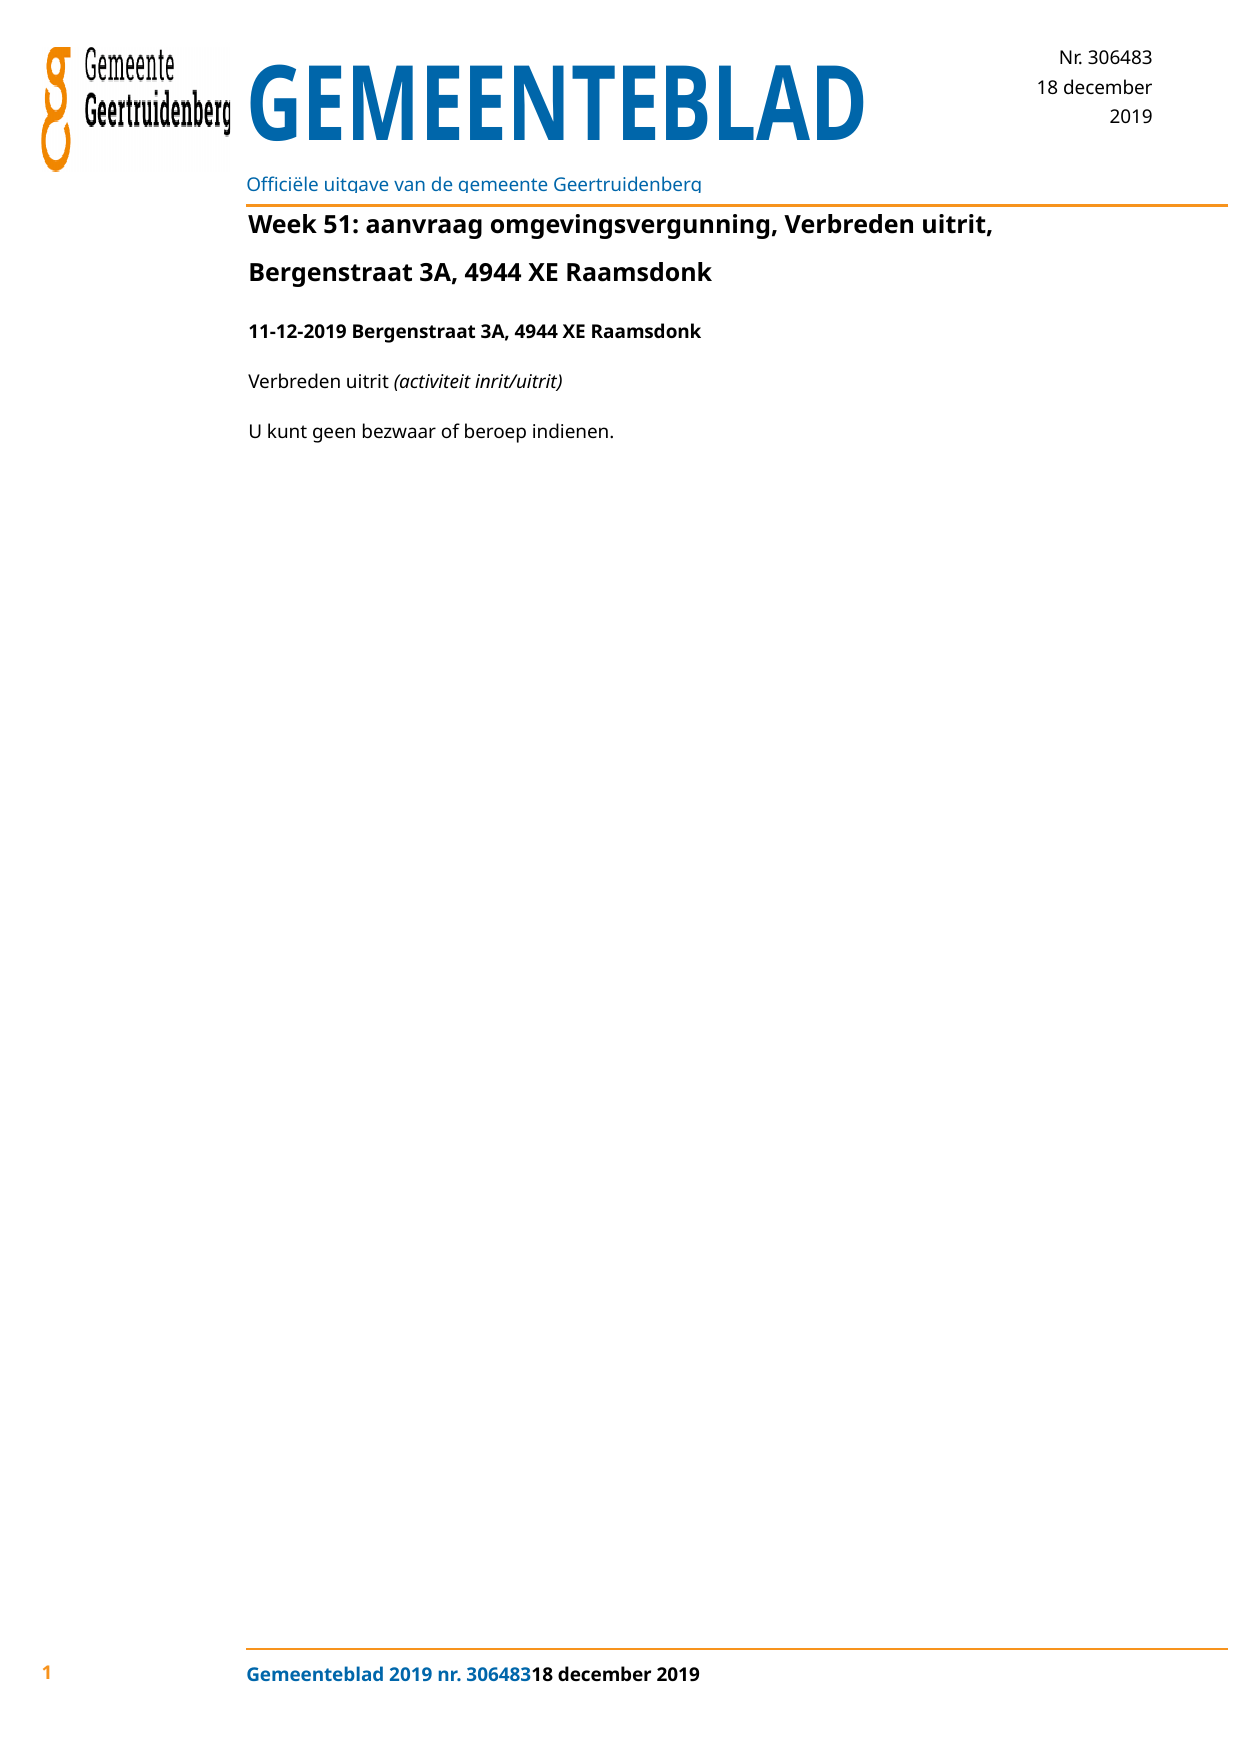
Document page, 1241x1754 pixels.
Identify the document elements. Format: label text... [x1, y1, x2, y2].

text U kunt geen bezwaar of beroep indienen. [248, 419, 1152, 444]
text 11-12-2019 Bergenstraat 3A, 4944 XE Raamsdonk [248, 318, 1152, 344]
picture [41, 47, 231, 172]
text Week 51: aanvraag omgevingsvergunning, Verbreden uitrit, Bergenstraat 3A, 4944 XE Raamsdonk [248, 207, 1152, 288]
text Verbreden uitrit (activiteit inrit/uitrit) [248, 368, 1152, 394]
